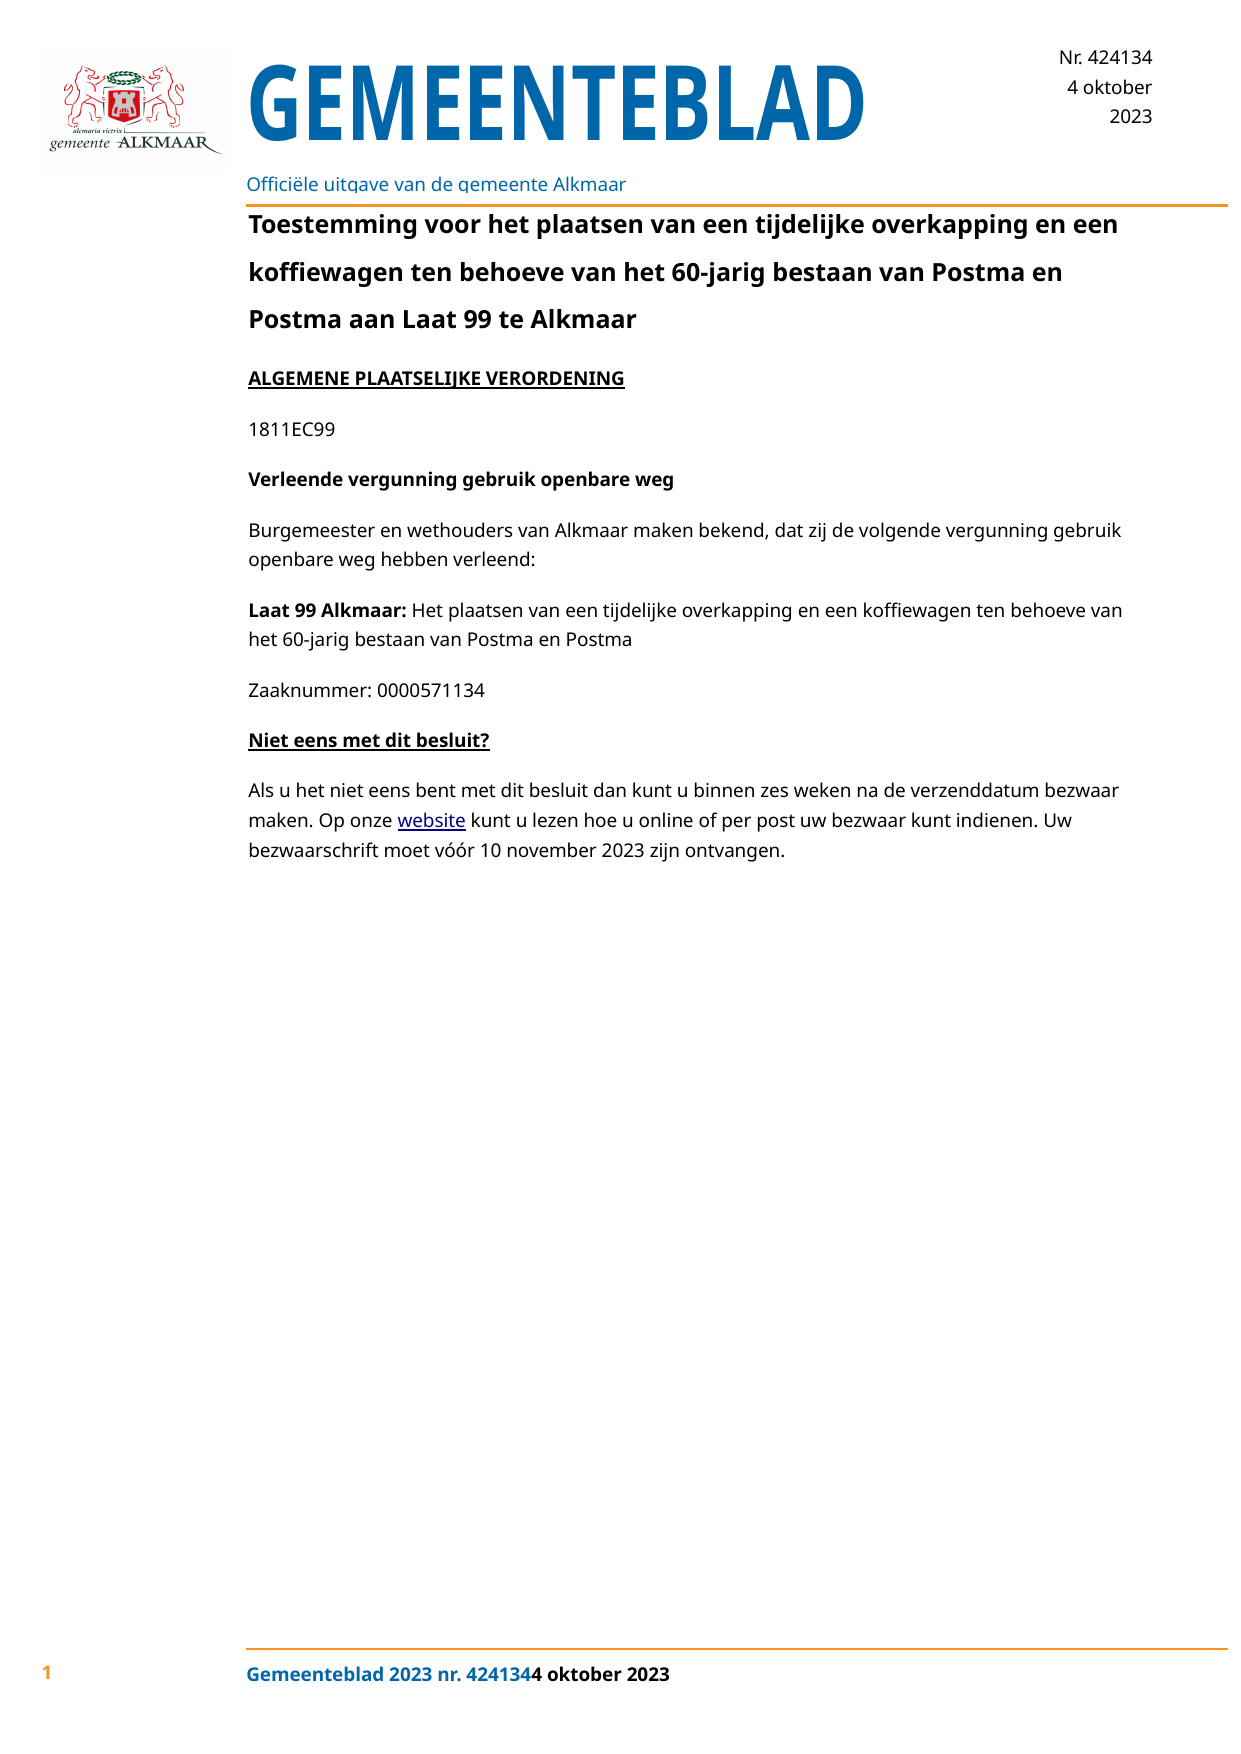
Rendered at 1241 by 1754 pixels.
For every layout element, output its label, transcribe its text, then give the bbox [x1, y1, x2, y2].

text Toestemming voor het plaatsen van een tijdelijke overkapping en een koffiewagen ten behoeve van het 60-jarig bestaan van Postma en Postma aan Laat 99 te Alkmaar [248, 207, 1152, 336]
text Als u het niet eens bent met dit besluit dan kunt u binnen zes weken na de verzenddatum bezwaar maken. Op onze website kunt u lezen hoe u online of per post uw bezwaar kunt indienen. Uw bezwaarschrift moet vóór 10 november 2023 zijn ontvangen. [248, 778, 1152, 862]
text Zaaknummer: 0000571134 [248, 677, 1152, 702]
text 1811EC99 [248, 416, 1152, 442]
text Burgemeester en wethouders van Alkmaar maken bekend, dat zij de volgende vergunning gebruik openbare weg hebben verleend: [248, 517, 1152, 572]
picture [41, 47, 231, 172]
text ALGEMENE PLAATSELIJKE VERORDENING [248, 366, 1152, 391]
text Laat 99 Alkmaar: Het plaatsen van een tijdelijke overkapping en een koffiewagen ten behoeve van het 60-jarig bestaan van Postma en Postma [248, 597, 1152, 652]
text Niet eens met dit besluit? [248, 727, 1152, 753]
text Verleende vergunning gebruik openbare weg [248, 466, 1152, 492]
